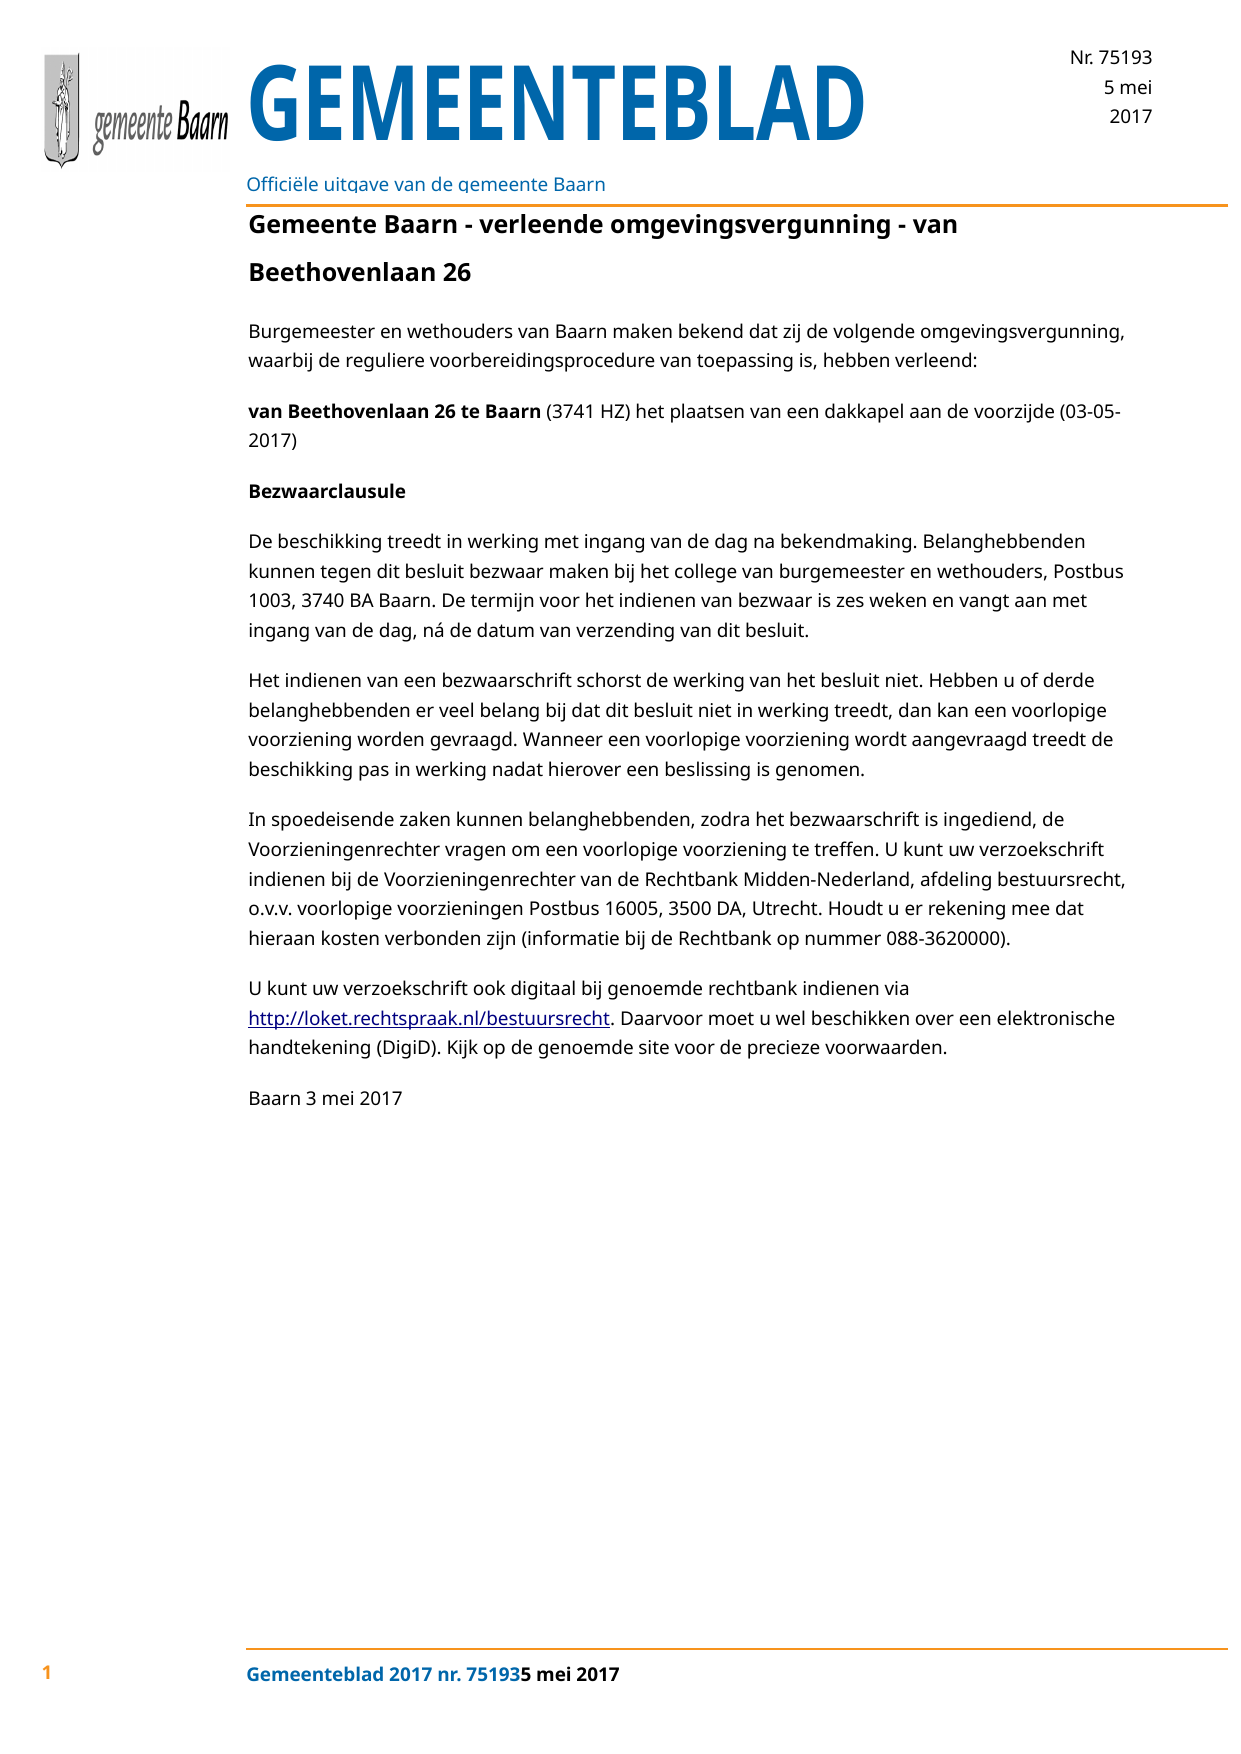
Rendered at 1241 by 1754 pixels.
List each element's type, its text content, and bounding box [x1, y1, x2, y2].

text Baarn 3 mei 2017 [248, 1085, 1152, 1111]
text Bezwaarclausule [248, 478, 1152, 504]
text De beschikking treedt in werking met ingang van de dag na bekendmaking. Belanghebbenden kunnen tegen dit besluit bezwaar maken bij het college van burgemeester en wethouders, Postbus 1003, 3740 BA Baarn. De termijn voor het indienen van bezwaar is zes weken en vangt aan met ingang van de dag, ná de datum van verzending van dit besluit. [248, 528, 1152, 643]
text U kunt uw verzoekschrift ook digitaal bij genoemde rechtbank indienen via http://loket.rechtspraak.nl/bestuursrecht. Daarvoor moet u wel beschikken over een elektronische handtekening (DigiD). Kijk op de genoemde site voor de precieze voorwaarden. [248, 975, 1152, 1060]
text van Beethovenlaan 26 te Baarn (3741 HZ) het plaatsen van een dakkapel aan de voorzijde (03-05-2017) [248, 398, 1152, 453]
text Burgemeester en wethouders van Baarn maken bekend dat zij de volgende omgevingsvergunning, waarbij de reguliere voorbereidingsprocedure van toepassing is, hebben verleend: [248, 318, 1152, 373]
picture [41, 47, 231, 172]
text Gemeente Baarn - verleende omgevingsvergunning - van Beethovenlaan 26 [248, 207, 1152, 288]
text Het indienen van een bezwaarschrift schorst de werking van het besluit niet. Hebben u of derde belanghebbenden er veel belang bij dat dit besluit niet in werking treedt, dan kan een voorlopige voorziening worden gevraagd. Wanneer een voorlopige voorziening wordt aangevraagd treedt de beschikking pas in werking nadat hierover een beslissing is genomen. [248, 667, 1152, 782]
text In spoedeisende zaken kunnen belanghebbenden, zodra het bezwaarschrift is ingediend, de Voorzieningenrechter vragen om een voorlopige voorziening te treffen. U kunt uw verzoekschrift indienen bij de Voorzieningenrechter van de Rechtbank Midden-Nederland, afdeling bestuursrecht, o.v.v. voorlopige voorzieningen Postbus 16005, 3500 DA, Utrecht. Houdt u er rekening mee dat hieraan kosten verbonden zijn (informatie bij de Rechtbank op nummer 088-3620000). [248, 807, 1152, 951]
